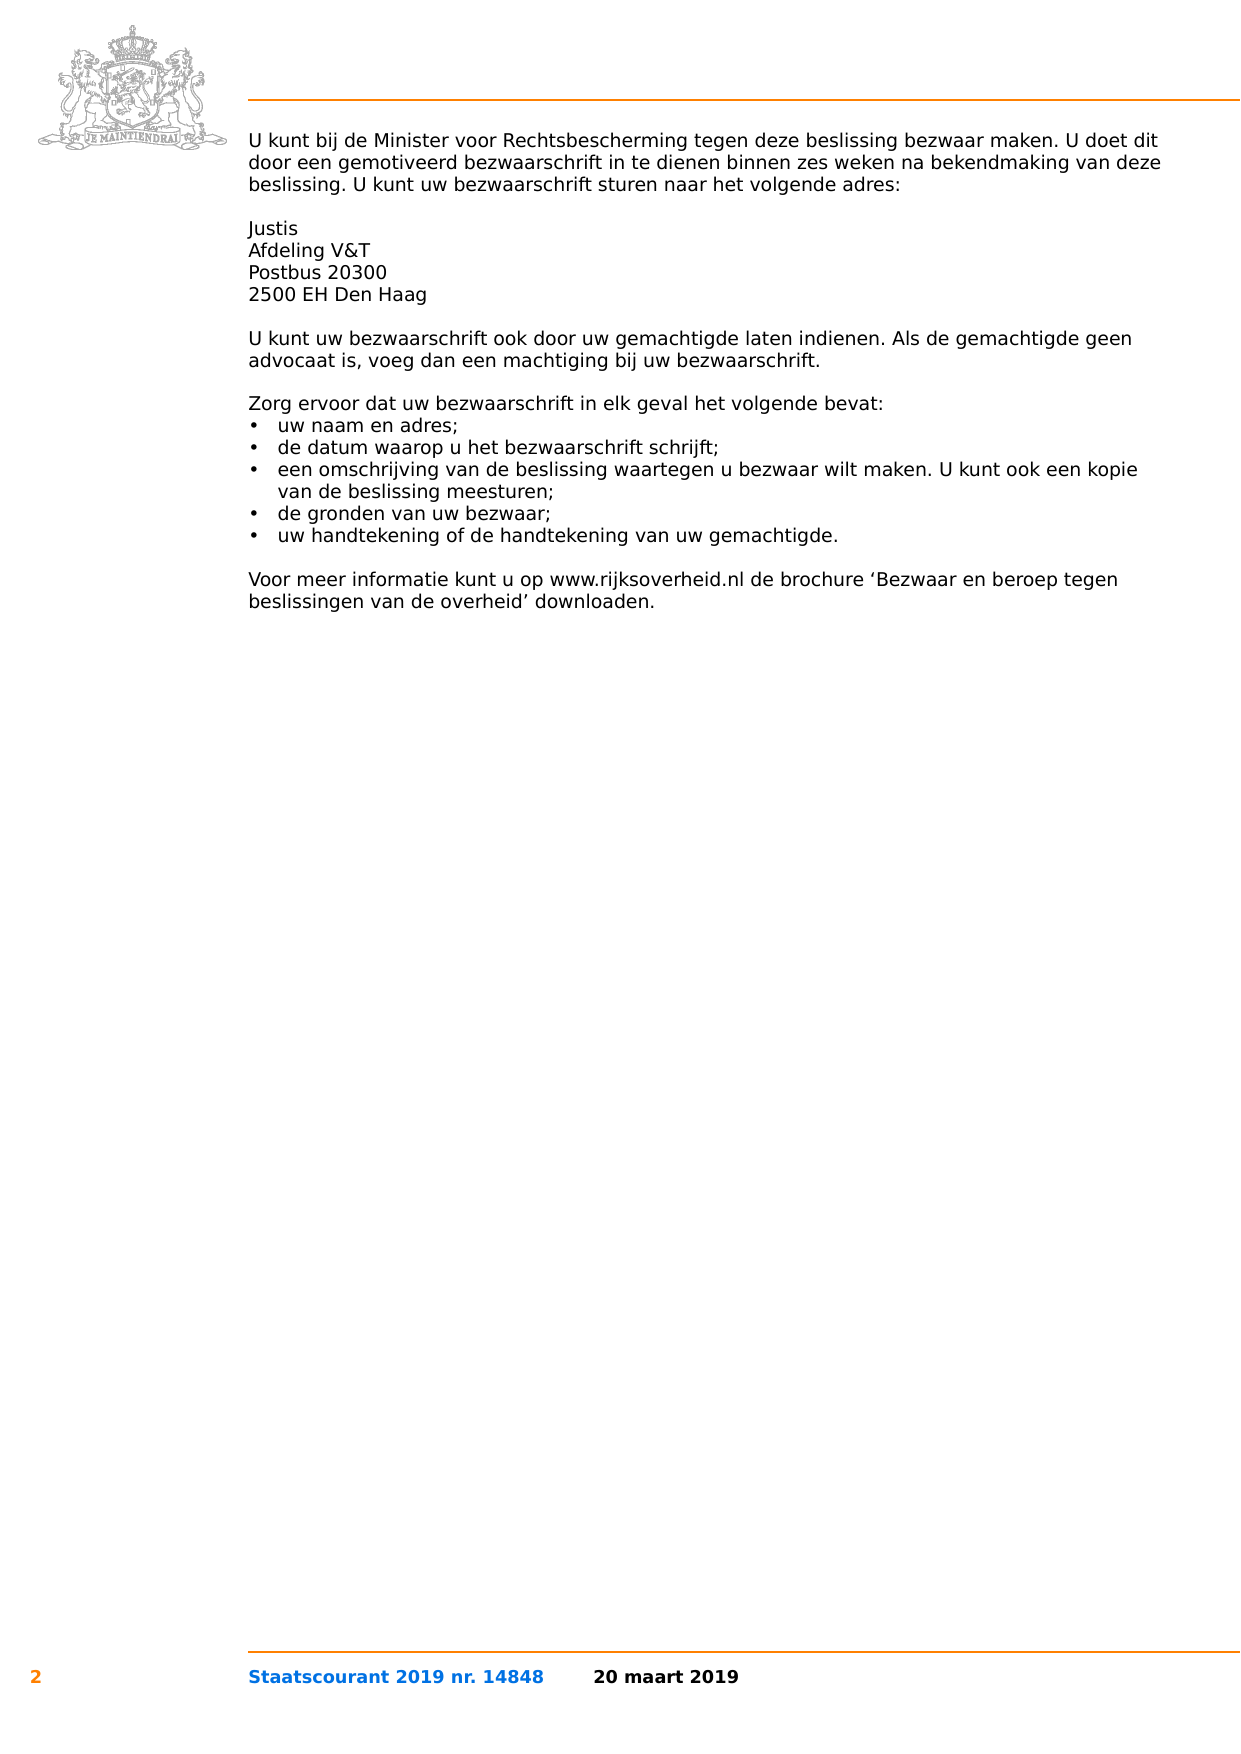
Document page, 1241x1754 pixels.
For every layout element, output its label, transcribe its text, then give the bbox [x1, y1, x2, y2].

text • de gronden van uw bezwaar; [248, 503, 1163, 525]
text • de datum waarop u het bezwaarschrift schrijft; [248, 437, 1163, 459]
text • uw naam en adres; [248, 415, 1163, 437]
text Afdeling V&T [248, 240, 1163, 262]
text 2500 EH Den Haag [248, 284, 1163, 306]
text Postbus 20300 [248, 262, 1163, 284]
text U kunt uw bezwaarschrift ook door uw gemachtigde laten indienen. Als de gemachtigde geen advocaat is, voeg dan een machtiging bij uw bezwaarschrift. [248, 327, 1163, 371]
text • uw handtekening of de handtekening van uw gemachtigde. [248, 525, 1163, 547]
text Zorg ervoor dat uw bezwaarschrift in elk geval het volgende bevat: [248, 393, 1163, 415]
picture [38, 25, 227, 150]
text Justis [248, 218, 1163, 240]
text • een omschrijving van de beslissing waartegen u bezwaar wilt maken. U kunt ook een kopie van de beslissing meesturen; [248, 459, 1163, 503]
text Voor meer informatie kunt u op www.rijksoverheid.nl de brochure ‘Bezwaar en beroep tegen beslissingen van de overheid’ downloaden. [248, 569, 1163, 613]
text U kunt bij de Minister voor Rechtsbescherming tegen deze beslissing bezwaar maken. U doet dit door een gemotiveerd bezwaarschrift in te dienen binnen zes weken na bekendmaking van deze beslissing. U kunt uw bezwaarschrift sturen naar het volgende adres: [248, 130, 1163, 196]
